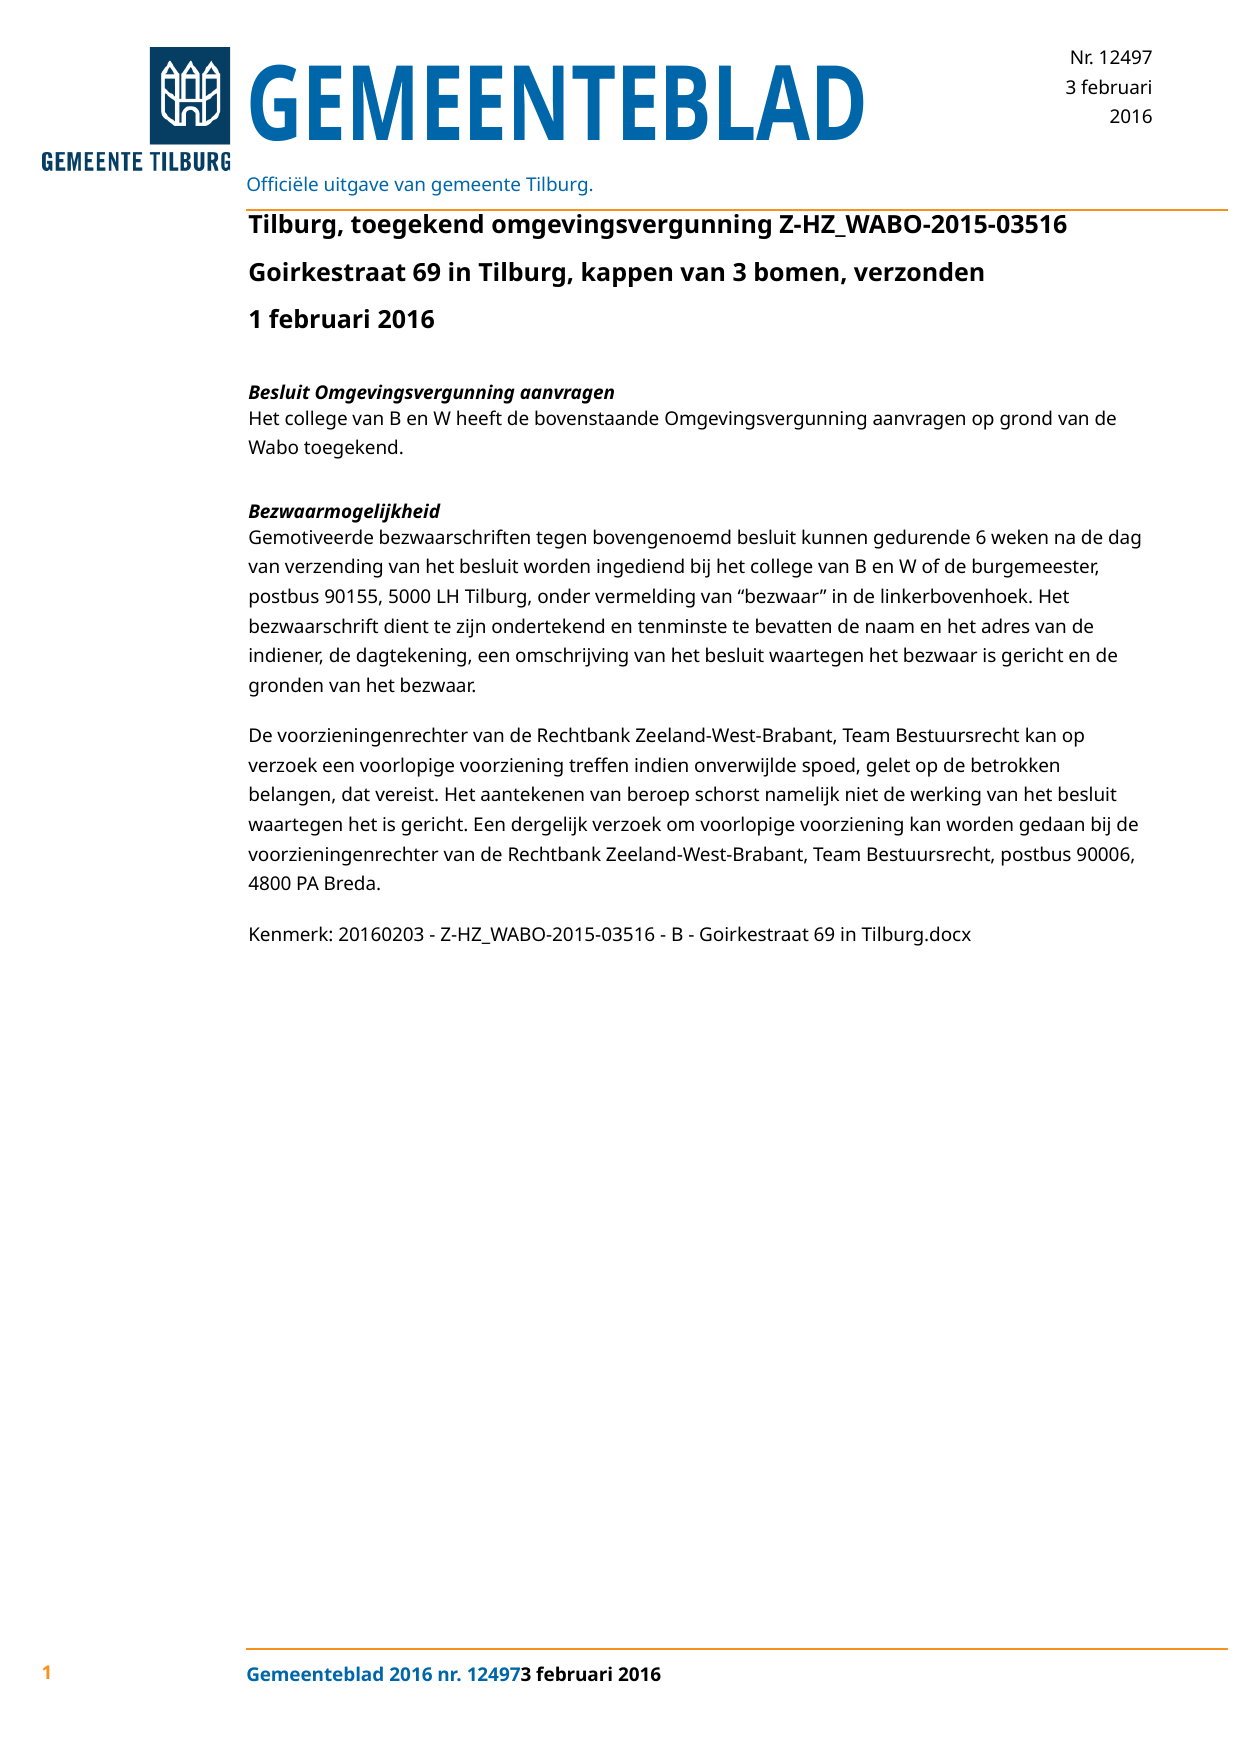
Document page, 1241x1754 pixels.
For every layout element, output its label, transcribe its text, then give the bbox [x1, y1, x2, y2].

text Tilburg, toegekend omgevingsvergunning Z-HZ_WABO-2015-03516 Goirkestraat 69 in Tilburg, kappen van 3 bomen, verzonden 1 februari 2016 [248, 211, 1152, 336]
text De voorzieningenrechter van de Rechtbank Zeeland-West-Brabant, Team Bestuursrecht kan op verzoek een voorlopige voorziening treffen indien onverwijlde spoed, gelet op de betrokken belangen, dat vereist. Het aantekenen van beroep schorst namelijk niet de werking van het besluit waartegen het is gericht. Een dergelijk verzoek om voorlopige voorziening kan worden gedaan bij de voorzieningenrechter van de Rechtbank Zeeland-West-Brabant, Team Bestuursrecht, postbus 90006, 4800 PA Breda. [248, 722, 1152, 896]
text Het college van B en W heeft de bovenstaande Omgevingsvergunning aanvragen op grond van de Wabo toegekend. [248, 405, 1152, 460]
text Besluit Omgevingsvergunning aanvragen [248, 379, 1152, 405]
text Gemotiveerde bezwaarschriften tegen bovengenoemd besluit kunnen gedurende 6 weken na de dag van verzending van het besluit worden ingediend bij het college van B en W of de burgemeester, postbus 90155, 5000 LH Tilburg, onder vermelding van “bezwaar” in de linkerbovenhoek. Het bezwaarschrift dient te zijn ondertekend en tenminste te bevatten de naam en het adres van de indiener, de dagtekening, een omschrijving van het besluit waartegen het bezwaar is gericht en de gronden van het bezwaar. [248, 524, 1152, 698]
picture [41, 47, 231, 172]
text Bezwaarmogelijkheid [248, 498, 1152, 524]
text Kenmerk: 20160203 - Z-HZ_WABO-2015-03516 - B - Goirkestraat 69 in Tilburg.docx [248, 921, 1152, 946]
